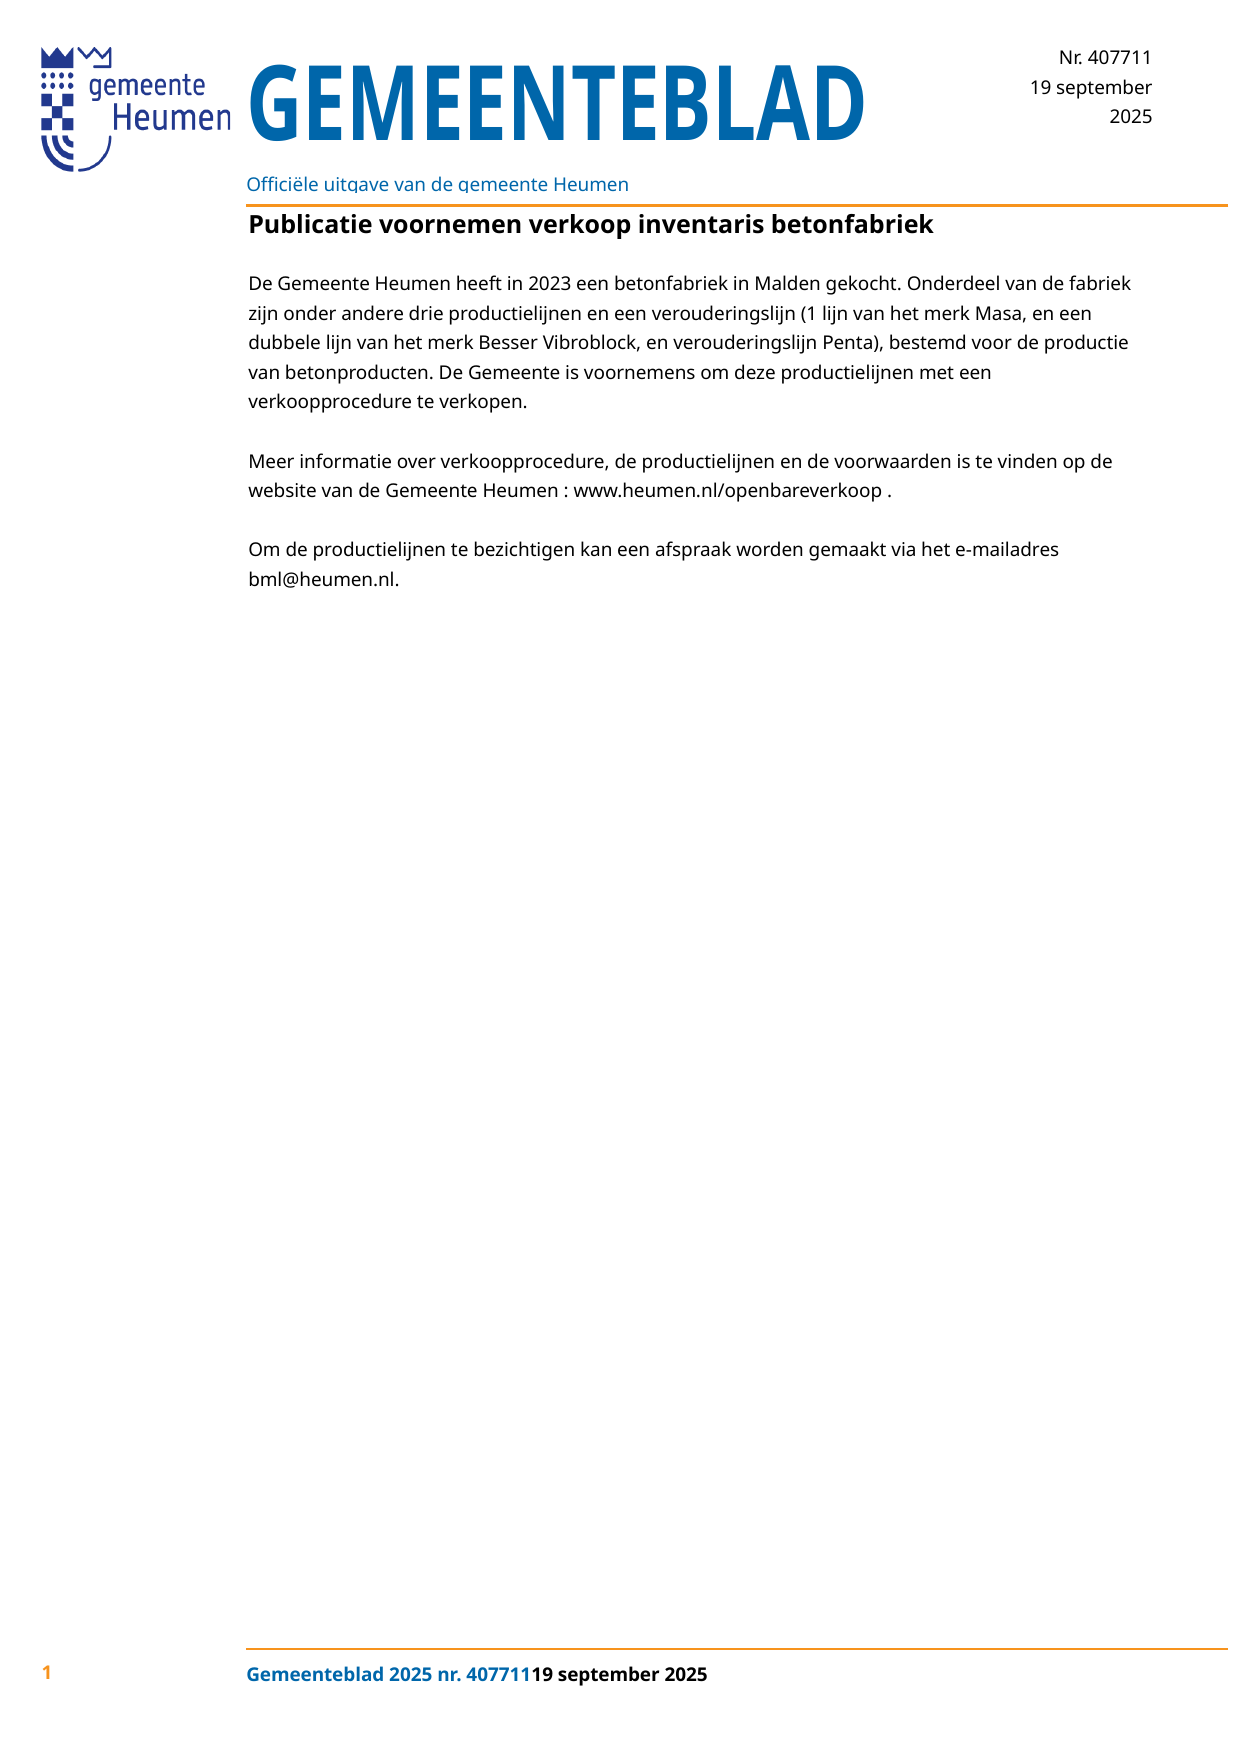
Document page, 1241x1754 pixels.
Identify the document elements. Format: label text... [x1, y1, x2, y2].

text Meer informatie over verkoopprocedure, de productielijnen en de voorwaarden is te vinden op de website van de Gemeente Heumen : www.heumen.nl/openbareverkoop . [248, 448, 1152, 503]
picture [41, 47, 231, 172]
text De Gemeente Heumen heeft in 2023 een betonfabriek in Malden gekocht. Onderdeel van de fabriek zijn onder andere drie productielijnen en een verouderingslijn (1 lijn van het merk Masa, en een dubbele lijn van het merk Besser Vibroblock, en verouderingslijn Penta), bestemd voor de productie van betonproducten. De Gemeente is voornemens om deze productielijnen met een verkoopprocedure te verkopen. [248, 270, 1152, 414]
text Om de productielijnen te bezichtigen kan een afspraak worden gemaakt via het e-mailadres bml@heumen.nl. [248, 537, 1152, 592]
text Publicatie voornemen verkoop inventaris betonfabriek [248, 207, 1152, 241]
